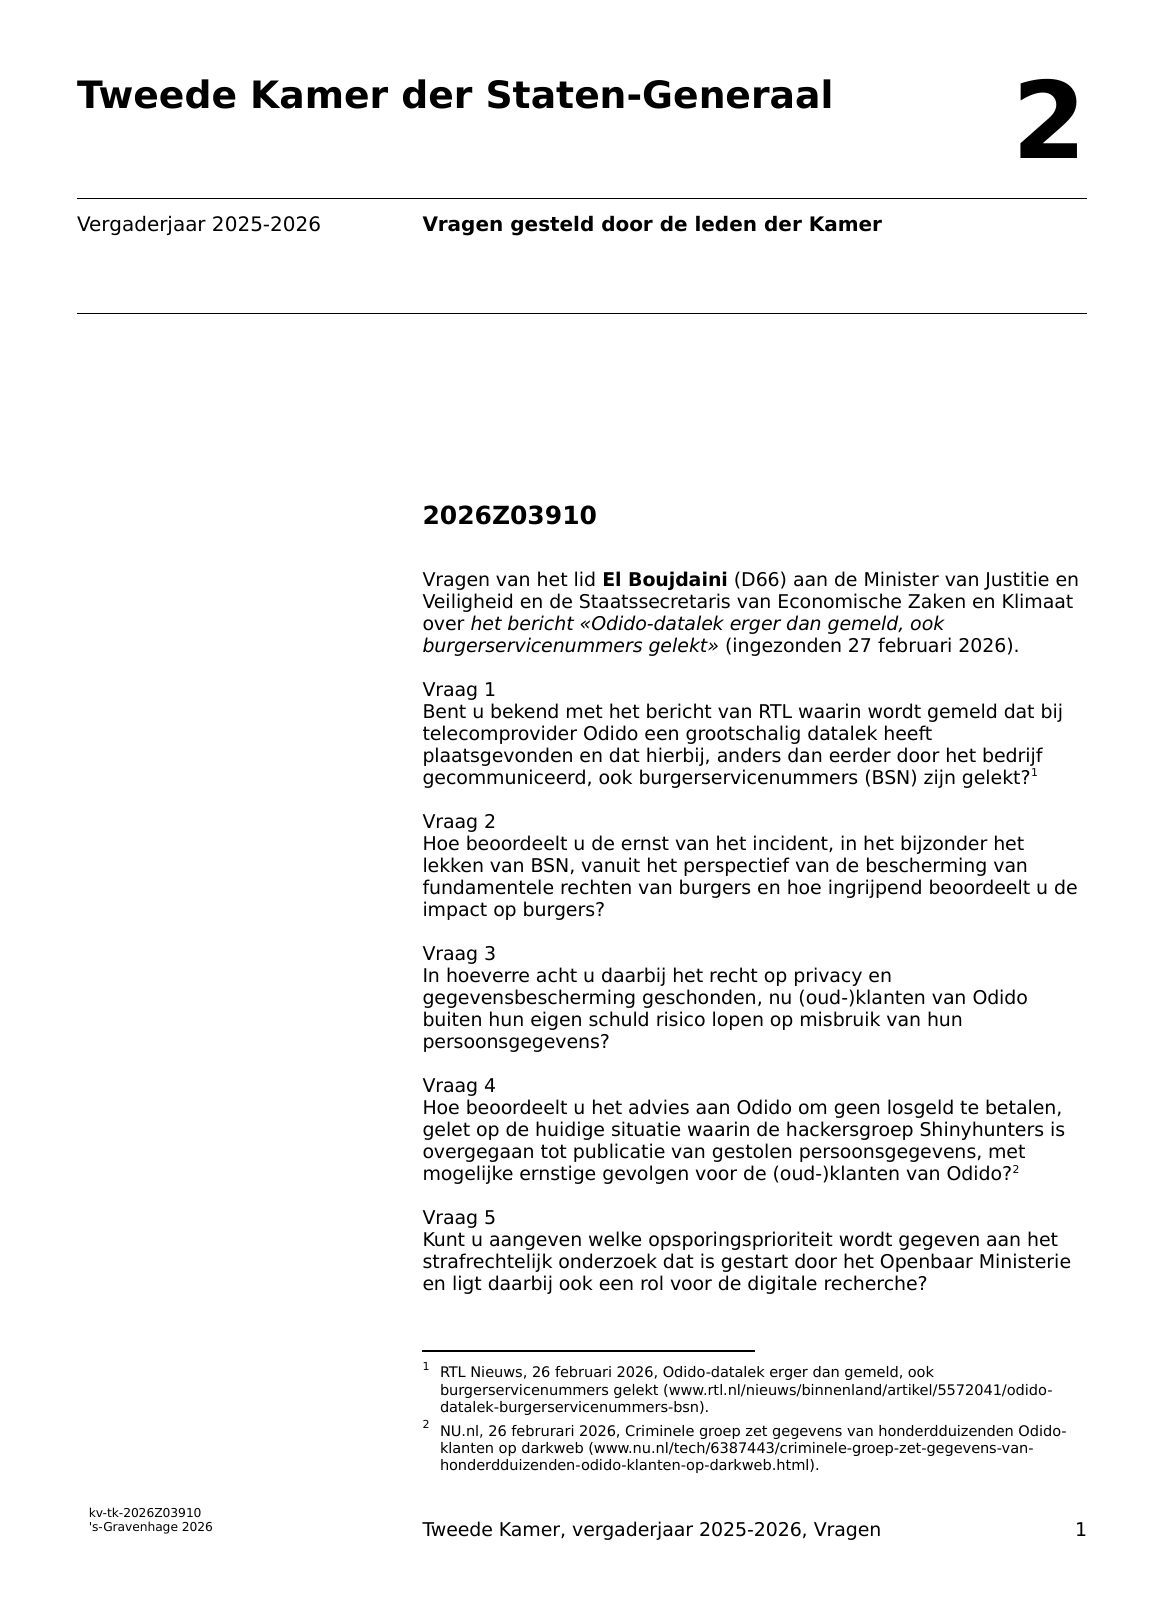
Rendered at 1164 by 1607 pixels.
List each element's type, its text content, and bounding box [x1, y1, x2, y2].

text Hoe beoordeelt u de ernst van het incident, in het bijzonder het lekken van BSN, vanuit het perspectief van de bescherming van fundamentele rechten van burgers en hoe ingrijpend beoordeelt u de impact op burgers? [422, 833, 1087, 921]
text Vraag 2 [422, 811, 1087, 833]
text Vraag 5 [422, 1207, 1087, 1229]
table_cell Vergaderjaar 2025-2026 [77, 199, 422, 313]
table_header 2 [886, 59, 1087, 198]
text Vraag 4 [422, 1075, 1087, 1097]
text RTL Nieuws, 26 februari 2026, Odido-datalek erger dan gemeld, ook burgerservicenummers gelekt (www.rtl.nl/nieuws/binnenland/artikel/5572041/odido-datalek-burgerservicenummers-bsn). [422, 1360, 1087, 1416]
text Vraag 1 [422, 679, 1087, 701]
text 2026Z03910 [422, 501, 1087, 531]
text Kunt u aangeven welke opsporingsprioriteit wordt gegeven aan het strafrechtelijk onderzoek dat is gestart door het Openbaar Ministerie en ligt daarbij ook een rol voor de digitale recherche? [422, 1229, 1087, 1295]
text Vraag 3 [422, 943, 1087, 965]
text kv-tk-2026Z03910 [88, 1506, 323, 1520]
table_cell Vragen gesteld door de leden der Kamer [422, 199, 1087, 313]
table_header Tweede Kamer der Staten-Generaal [77, 59, 886, 198]
text 's-Gravenhage 2026 [88, 1520, 323, 1534]
text Hoe beoordeelt u het advies aan Odido om geen losgeld te betalen, gelet op de huidige situatie waarin de hackersgroep Shinyhunters is overgegaan tot publicatie van gestolen persoonsgegevens, met mogelijke ernstige gevolgen voor de (oud-)klanten van Odido? [422, 1097, 1087, 1185]
text In hoeverre acht u daarbij het recht op privacy en gegevensbescherming geschonden, nu (oud-)klanten van Odido buiten hun eigen schuld risico lopen op misbruik van hun persoonsgegevens? [422, 965, 1087, 1053]
text Bent u bekend met het bericht van RTL waarin wordt gemeld dat bij telecomprovider Odido een grootschalig datalek heeft plaatsgevonden en dat hierbij, anders dan eerder door het bedrijf gecommuniceerd, ook burgerservicenummers (BSN) zijn gelekt? [422, 701, 1087, 789]
text Vragen van het lid El Boujdaini (D66) aan de Minister van Justitie en Veiligheid en de Staatssecretaris van Economische Zaken en Klimaat over het bericht «Odido-datalek erger dan gemeld, ook burgerservicenummers gelekt» (ingezonden 27 februari 2026). [422, 569, 1087, 657]
text NU.nl, 26 februrari 2026, Criminele groep zet gegevens van honderdduizenden Odido-klanten op darkweb (www.nu.nl/tech/6387443/criminele-groep-zet-gegevens-van-honderdduizenden-odido-klanten-op-darkweb.html). [422, 1418, 1087, 1474]
